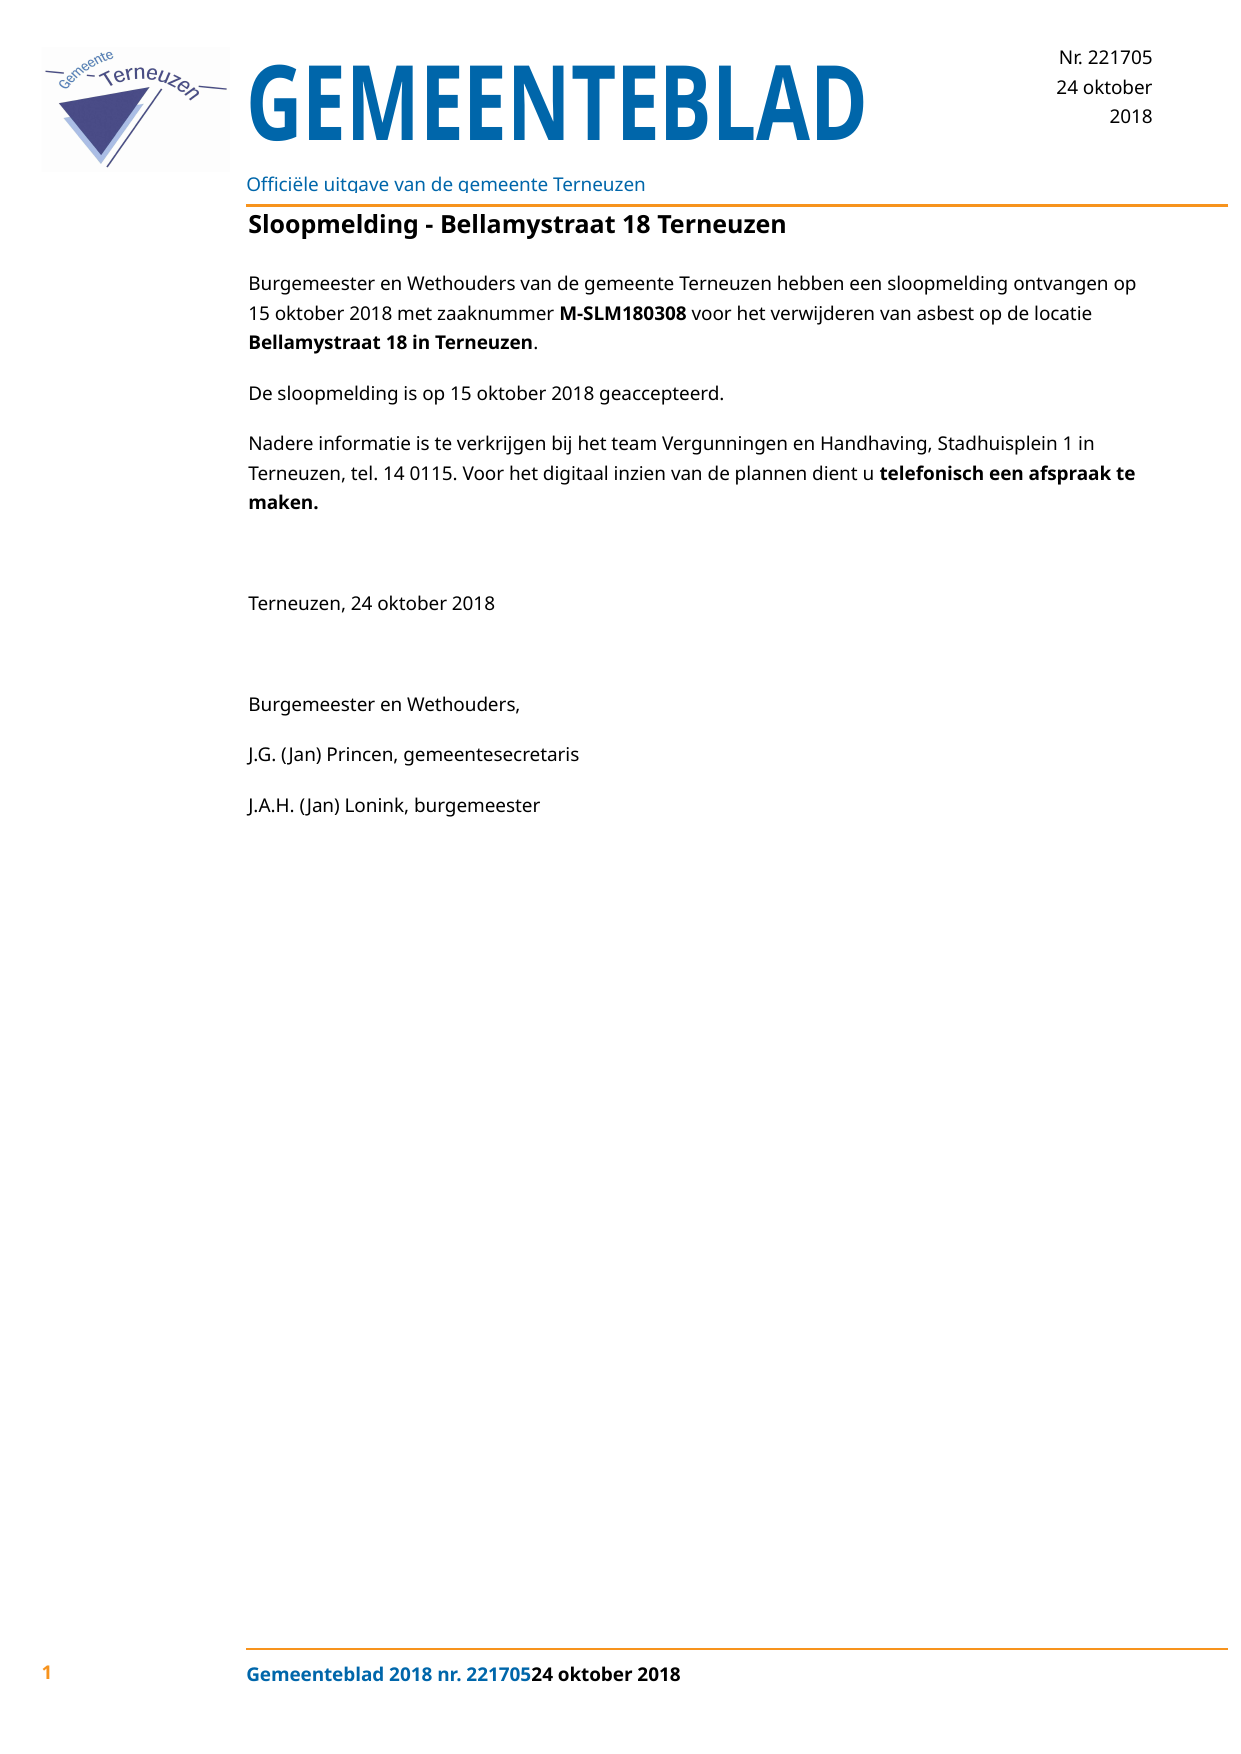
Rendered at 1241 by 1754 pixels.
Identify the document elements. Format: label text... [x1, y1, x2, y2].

text J.A.H. (Jan) Lonink, burgemeester [248, 792, 1152, 818]
text Terneuzen, 24 oktober 2018 [248, 590, 1152, 616]
text De sloopmelding is op 15 oktober 2018 geaccepteerd. [248, 380, 1152, 406]
text Burgemeester en Wethouders, [248, 691, 1152, 717]
text Sloopmelding - Bellamystraat 18 Terneuzen [248, 207, 1152, 241]
text Nadere informatie is te verkrijgen bij het team Vergunningen en Handhaving, Stadhuisplein 1 in Terneuzen, tel. 14 0115. Voor het digitaal inzien van de plannen dient u telefonisch een afspraak te maken. [248, 430, 1152, 515]
picture [41, 47, 231, 172]
text J.G. (Jan) Princen, gemeentesecretaris [248, 742, 1152, 767]
text Burgemeester en Wethouders van de gemeente Terneuzen hebben een sloopmelding ontvangen op 15 oktober 2018 met zaaknummer M-SLM180308 voor het verwijderen van asbest op de locatie Bellamystraat 18 in Terneuzen. [248, 270, 1152, 355]
